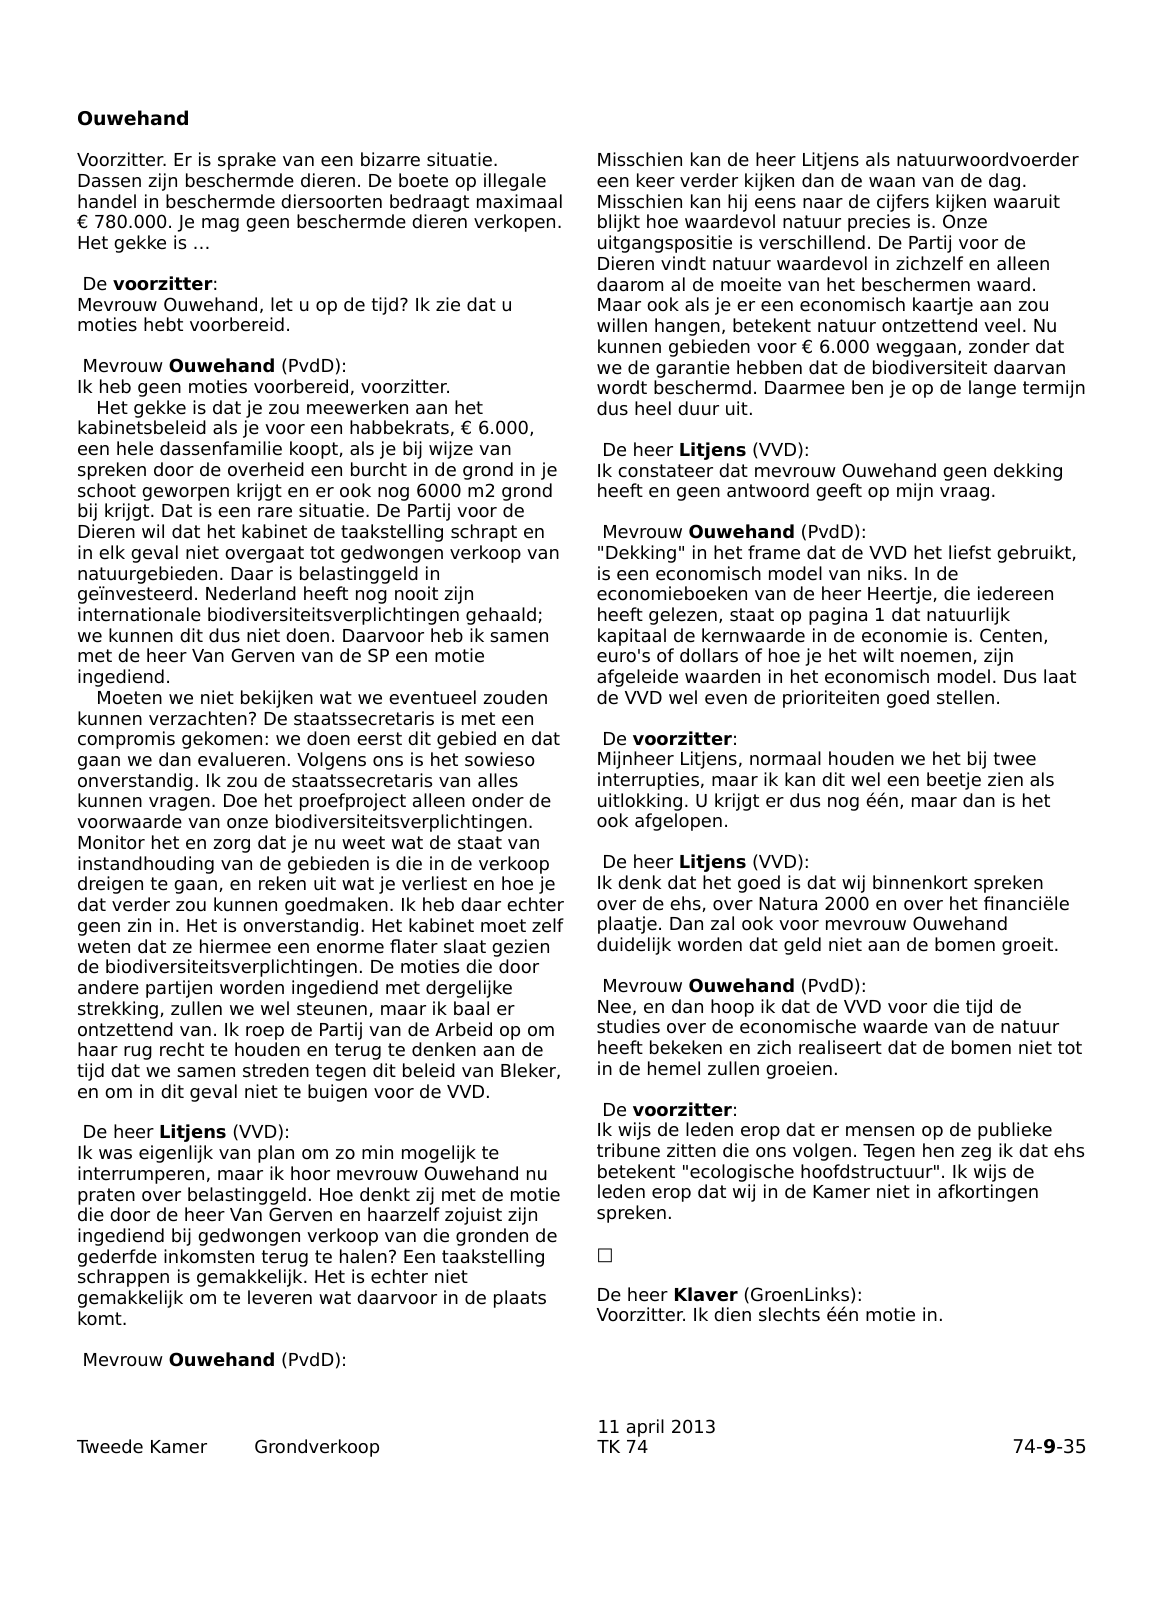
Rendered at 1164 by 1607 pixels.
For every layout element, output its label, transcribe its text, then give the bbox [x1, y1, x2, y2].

text Ik denk dat het goed is dat wij binnenkort spreken over de ehs, over Natura 2000 en over het financiële plaatje. Dan zal ook voor mevrouw Ouwehand duidelijk worden dat geld niet aan de bomen groeit. [596, 873, 1087, 956]
text Mijnheer Litjens, normaal houden we het bij twee interrupties, maar ik kan dit wel een beetje zien als uitlokking. U krijgt er dus nog één, maar dan is het ook afgelopen. [596, 749, 1087, 832]
text "Dekking" in het frame dat de VVD het liefst gebruikt, is een economisch model van niks. In de economieboeken van de heer Heertje, die iedereen heeft gelezen, staat op pagina 1 dat natuurlijk kapitaal de kernwaarde in de economie is. Centen, euro's of dollars of hoe je het wilt noemen, zijn afgeleide waarden in het economisch model. Dus laat de VVD wel even de prioriteiten goed stellen. [596, 543, 1087, 708]
text De heer Litjens (VVD): [596, 852, 1087, 873]
text De heer Litjens (VVD): [596, 440, 1087, 460]
text Moeten we niet bekijken wat we eventueel zouden kunnen verzachten? De staatssecretaris is met een compromis gekomen: we doen eerst dit gebied en dat gaan we dan evalueren. Volgens ons is het sowieso onverstandig. Ik zou de staatssecretaris van alles kunnen vragen. Doe het proefproject alleen onder de voorwaarde van onze biodiversiteitsverplichtingen. Monitor het en zorg dat je nu weet wat de staat van instandhouding van de gebieden is die in de verkoop dreigen te gaan, en reken uit wat je verliest en hoe je dat verder zou kunnen goedmaken. Ik heb daar echter geen zin in. Het is onverstandig. Het kabinet moet zelf weten dat ze hiermee een enorme flater slaat gezien de biodiversiteitsverplichtingen. De moties die door andere partijen worden ingediend met dergelijke strekking, zullen we wel steunen, maar ik baal er ontzettend van. Ik roep de Partij van de Arbeid op om haar rug recht te houden en terug te denken aan de tijd dat we samen streden tegen dit beleid van Bleker, en om in dit geval niet te buigen voor de VVD. [77, 688, 567, 1102]
text Voorzitter. Er is sprake van een bizarre situatie. Dassen zijn beschermde dieren. De boete op illegale handel in beschermde diersoorten bedraagt maximaal € 780.000. Je mag geen beschermde dieren verkopen. Het gekke is … [77, 150, 567, 254]
text De heer Litjens (VVD): [77, 1122, 567, 1143]
text De voorzitter: [77, 274, 567, 294]
text Mevrouw Ouwehand, let u op de tijd? Ik zie dat u moties hebt voorbereid. [77, 294, 567, 336]
text Mevrouw Ouwehand (PvdD): [77, 356, 567, 377]
text De voorzitter: [596, 728, 1087, 749]
text Ik constateer dat mevrouw Ouwehand geen dekking heeft en geen antwoord geeft op mijn vraag. [596, 460, 1087, 502]
text De voorzitter: [596, 1099, 1087, 1120]
text De heer Klaver (GroenLinks): [596, 1284, 1087, 1305]
text □ [596, 1244, 1087, 1264]
text Ik heb geen moties voorbereid, voorzitter. [77, 377, 567, 397]
text Misschien kan de heer Litjens als natuurwoordvoerder een keer verder kijken dan de waan van de dag. Misschien kan hij eens naar de cijfers kijken waaruit blijkt hoe waardevol natuur precies is. Onze uitgangspositie is verschillend. De Partij voor de Dieren vindt natuur waardevol in zichzelf en alleen daarom al de moeite van het beschermen waard. Maar ook als je er een economisch kaartje aan zou willen hangen, betekent natuur ontzettend veel. Nu kunnen gebieden voor € 6.000 weggaan, zonder dat we de garantie hebben dat de biodiversiteit daarvan wordt beschermd. Daarmee ben je op de lange termijn dus heel duur uit. [596, 150, 1087, 420]
text Voorzitter. Ik dien slechts één motie in. [596, 1305, 1087, 1326]
text Mevrouw Ouwehand (PvdD): [596, 522, 1087, 543]
text Het gekke is dat je zou meewerken aan het kabinetsbeleid als je voor een habbekrats, € 6.000, een hele dassenfamilie koopt, als je bij wijze van spreken door de overheid een burcht in de grond in je schoot geworpen krijgt en er ook nog 6000 m2 grond bij krijgt. Dat is een rare situatie. De Partij voor de Dieren wil dat het kabinet de taakstelling schrapt en in elk geval niet overgaat tot gedwongen verkoop van natuurgebieden. Daar is belastinggeld in geïnvesteerd. Nederland heeft nog nooit zijn internationale biodiversiteitsverplichtingen gehaald; we kunnen dit dus niet doen. Daarvoor heb ik samen met de heer Van Gerven van de SP een motie ingediend. [77, 397, 567, 688]
text Mevrouw Ouwehand (PvdD): [77, 1349, 567, 1370]
text Mevrouw Ouwehand (PvdD): [596, 976, 1087, 996]
text Ik was eigenlijk van plan om zo min mogelijk te interrumperen, maar ik hoor mevrouw Ouwehand nu praten over belastinggeld. Hoe denkt zij met de motie die door de heer Van Gerven en haarzelf zojuist zijn ingediend bij gedwongen verkoop van die gronden de gederfde inkomsten terug te halen? Een taakstelling schrappen is gemakkelijk. Het is echter niet gemakkelijk om te leveren wat daarvoor in de plaats komt. [77, 1143, 567, 1329]
text Nee, en dan hoop ik dat de VVD voor die tijd de studies over de economische waarde van de natuur heeft bekeken en zich realiseert dat de bomen niet tot in de hemel zullen groeien. [596, 996, 1087, 1079]
text Ik wijs de leden erop dat er mensen op de publieke tribune zitten die ons volgen. Tegen hen zeg ik dat ehs betekent "ecologische hoofdstructuur". Ik wijs de leden erop dat wij in de Kamer niet in afkortingen spreken. [596, 1120, 1087, 1224]
